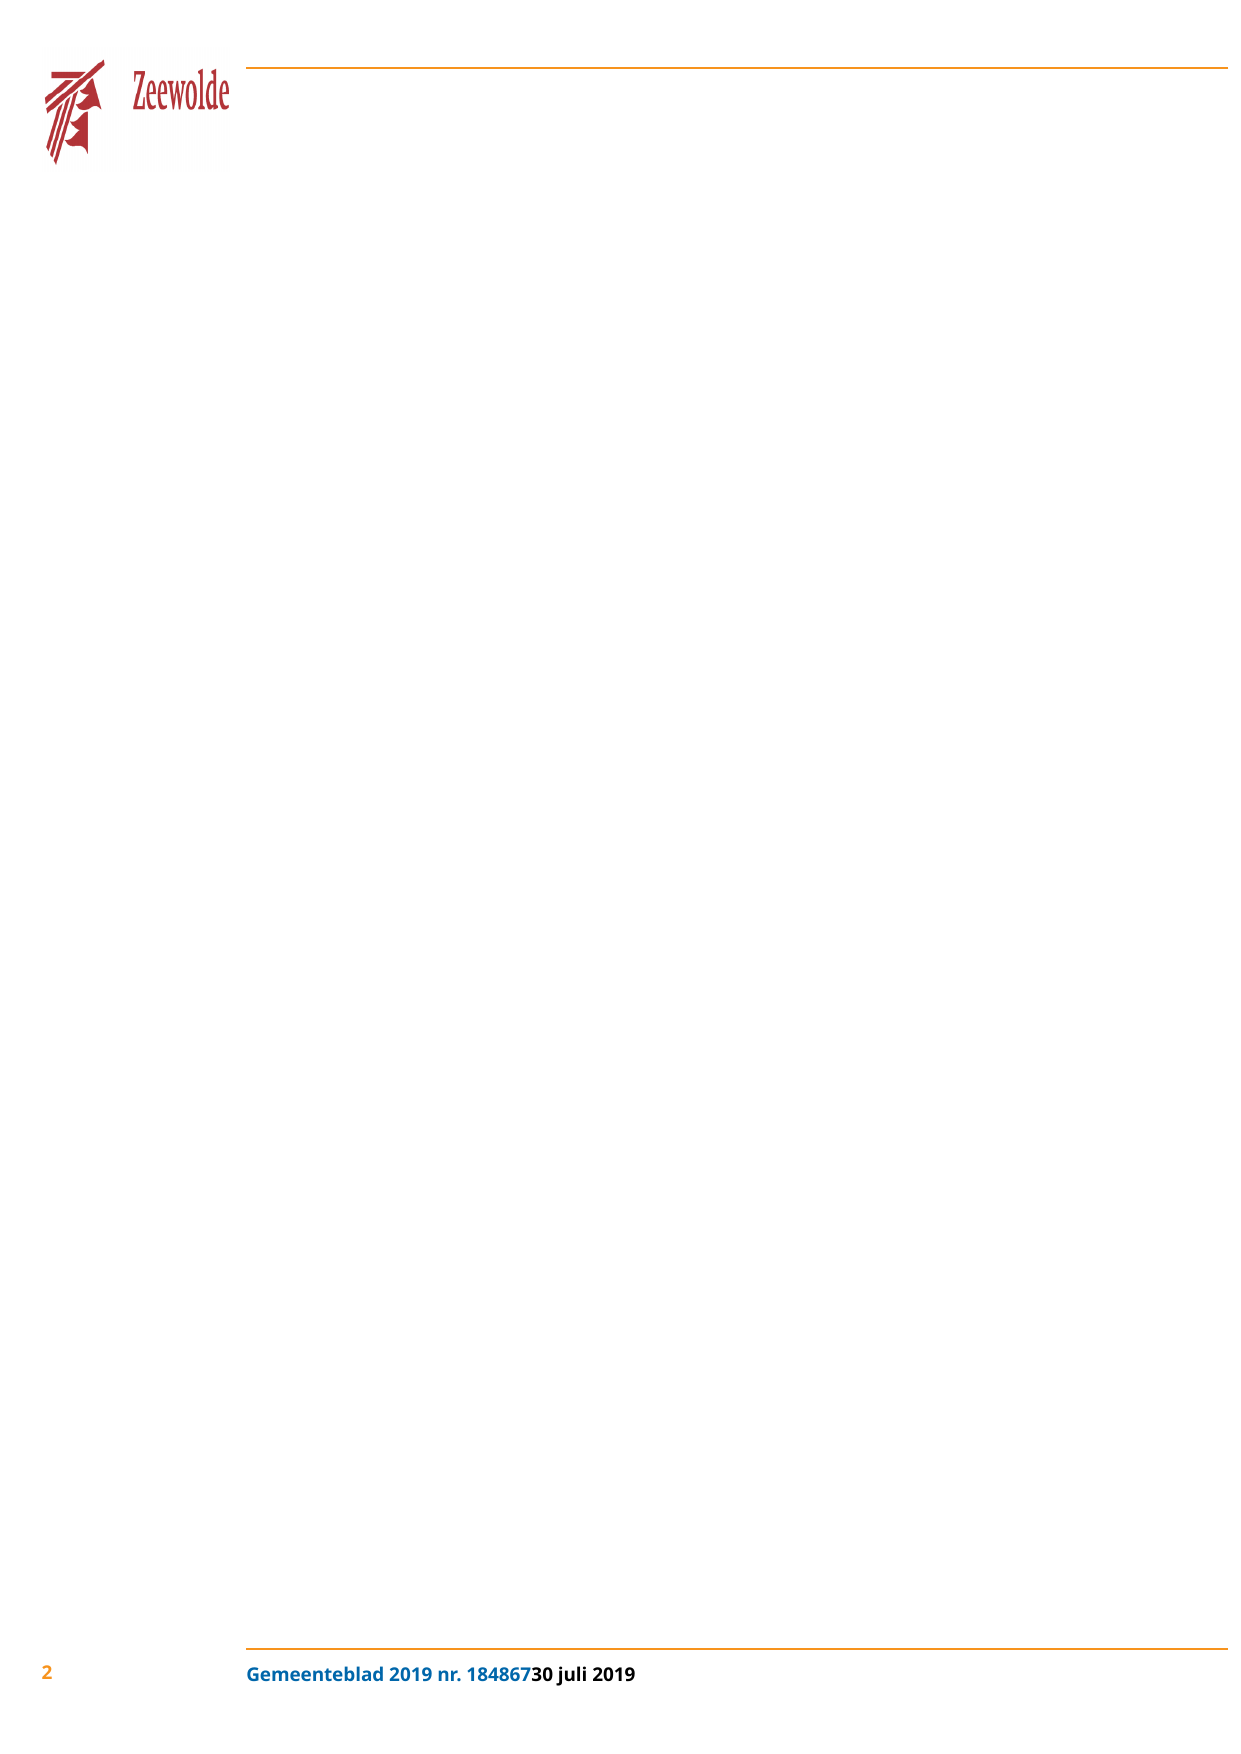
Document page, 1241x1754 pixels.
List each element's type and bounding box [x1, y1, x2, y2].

picture [41, 47, 231, 172]
